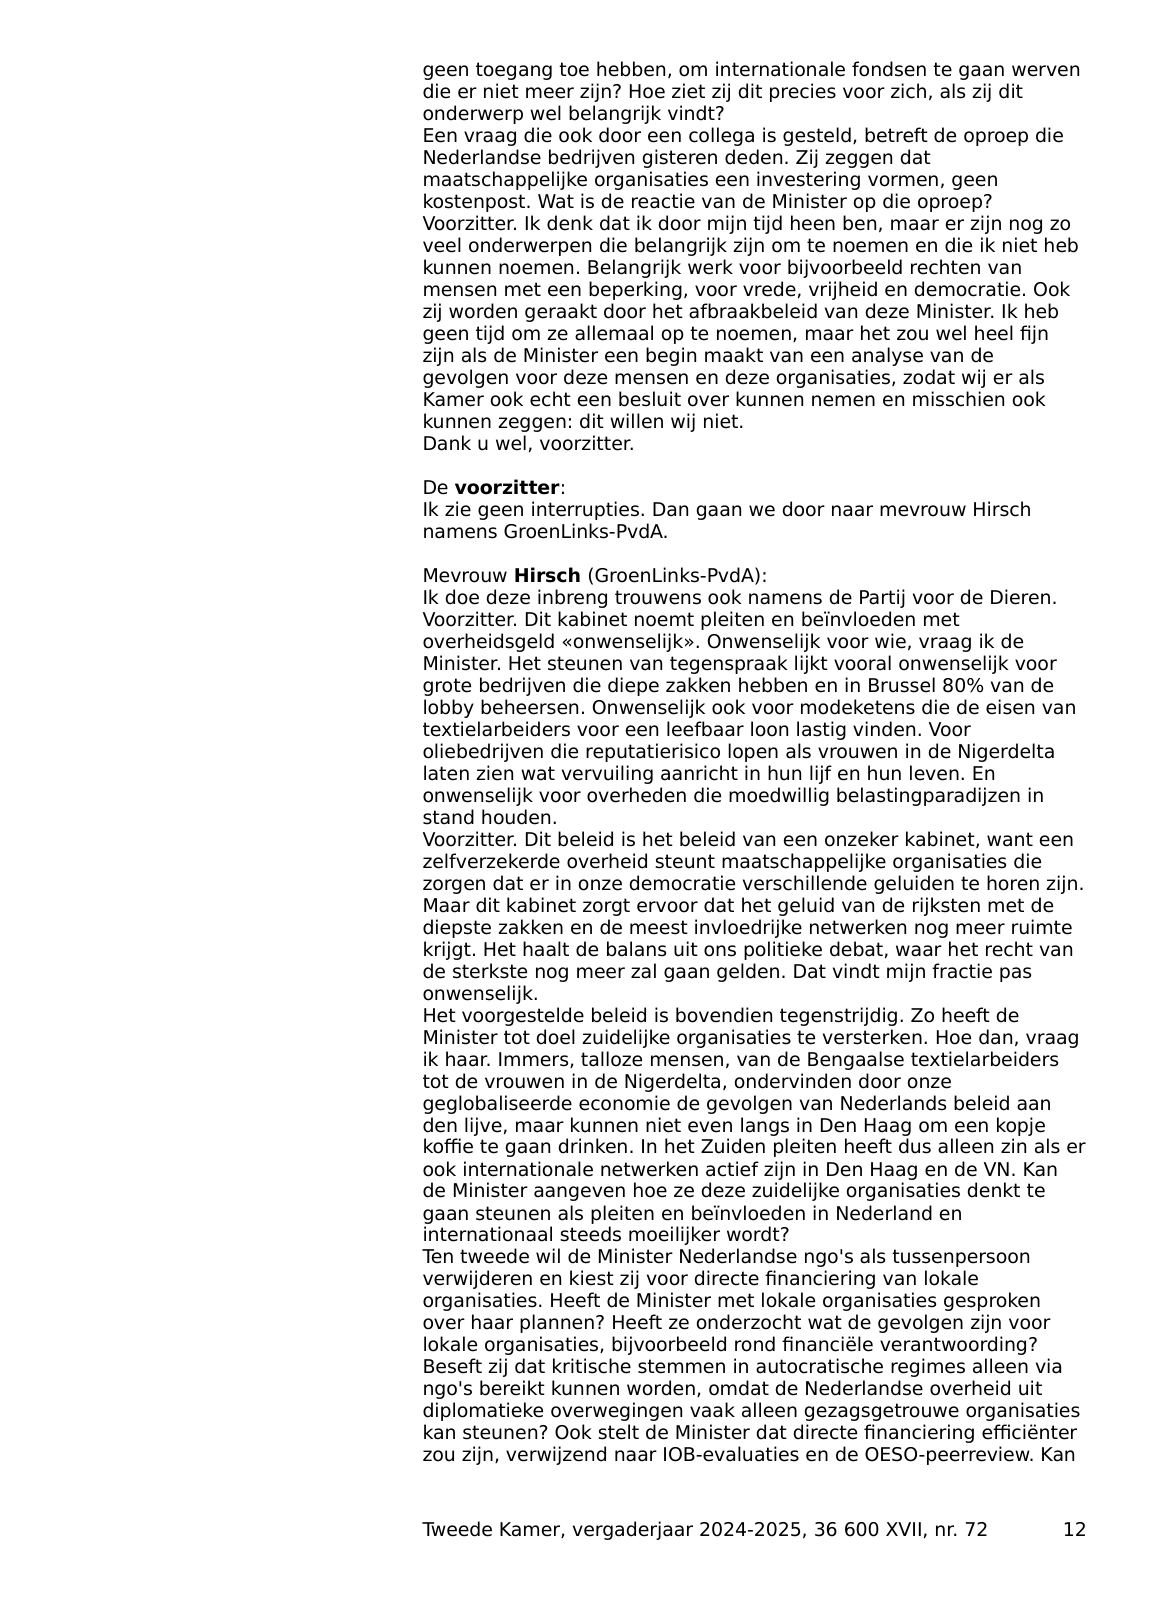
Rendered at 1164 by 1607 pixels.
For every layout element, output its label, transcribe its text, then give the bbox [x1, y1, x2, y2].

text De voorzitter: [422, 477, 1087, 499]
text Een vraag die ook door een collega is gesteld, betreft de oproep die Nederlandse bedrijven gisteren deden. Zij zeggen dat maatschappelijke organisaties een investering vormen, geen kostenpost. Wat is de reactie van de Minister op die oproep? [422, 125, 1087, 213]
text Ik zie geen interrupties. Dan gaan we door naar mevrouw Hirsch namens GroenLinks-PvdA. [422, 499, 1087, 543]
text Ten tweede wil de Minister Nederlandse ngo's als tussenpersoon verwijderen en kiest zij voor directe financiering van lokale organisaties. Heeft de Minister met lokale organisaties gesproken over haar plannen? Heeft ze onderzocht wat de gevolgen zijn voor lokale organisaties, bijvoorbeeld rond financiële verantwoording? Beseft zij dat kritische stemmen in autocratische regimes alleen via ngo's bereikt kunnen worden, omdat de Nederlandse overheid uit diplomatieke overwegingen vaak alleen gezagsgetrouwe organisaties kan steunen? Ook stelt de Minister dat directe financiering efficiënter zou zijn, verwijzend naar IOB-evaluaties en de OESO-peerreview. Kan [422, 1246, 1087, 1466]
text Mevrouw Hirsch (GroenLinks-PvdA): [422, 565, 1087, 587]
text Voorzitter. Dit kabinet noemt pleiten en beïnvloeden met overheidsgeld «onwenselijk». Onwenselijk voor wie, vraag ik de Minister. Het steunen van tegenspraak lijkt vooral onwenselijk voor grote bedrijven die diepe zakken hebben en in Brussel 80% van de lobby beheersen. Onwenselijk ook voor modeketens die de eisen van textielarbeiders voor een leefbaar loon lastig vinden. Voor oliebedrijven die reputatierisico lopen als vrouwen in de Nigerdelta laten zien wat vervuiling aanricht in hun lijf en hun leven. En onwenselijk voor overheden die moedwillig belastingparadijzen in stand houden. [422, 609, 1087, 829]
text Dank u wel, voorzitter. [422, 433, 1087, 455]
text Ik doe deze inbreng trouwens ook namens de Partij voor de Dieren. [422, 587, 1087, 609]
text geen toegang toe hebben, om internationale fondsen te gaan werven die er niet meer zijn? Hoe ziet zij dit precies voor zich, als zij dit onderwerp wel belangrijk vindt? [422, 59, 1087, 125]
text Voorzitter. Dit beleid is het beleid van een onzeker kabinet, want een zelfverzekerde overheid steunt maatschappelijke organisaties die zorgen dat er in onze democratie verschillende geluiden te horen zijn. Maar dit kabinet zorgt ervoor dat het geluid van de rijksten met de diepste zakken en de meest invloedrijke netwerken nog meer ruimte krijgt. Het haalt de balans uit ons politieke debat, waar het recht van de sterkste nog meer zal gaan gelden. Dat vindt mijn fractie pas onwenselijk. [422, 829, 1087, 1004]
text Het voorgestelde beleid is bovendien tegenstrijdig. Zo heeft de Minister tot doel zuidelijke organisaties te versterken. Hoe dan, vraag ik haar. Immers, talloze mensen, van de Bengaalse textielarbeiders tot de vrouwen in de Nigerdelta, ondervinden door onze geglobaliseerde economie de gevolgen van Nederlands beleid aan den lijve, maar kunnen niet even langs in Den Haag om een kopje koffie te gaan drinken. In het Zuiden pleiten heeft dus alleen zin als er ook internationale netwerken actief zijn in Den Haag en de VN. Kan de Minister aangeven hoe ze deze zuidelijke organisaties denkt te gaan steunen als pleiten en beïnvloeden in Nederland en internationaal steeds moeilijker wordt? [422, 1004, 1087, 1246]
text Voorzitter. Ik denk dat ik door mijn tijd heen ben, maar er zijn nog zo veel onderwerpen die belangrijk zijn om te noemen en die ik niet heb kunnen noemen. Belangrijk werk voor bijvoorbeeld rechten van mensen met een beperking, voor vrede, vrijheid en democratie. Ook zij worden geraakt door het afbraakbeleid van deze Minister. Ik heb geen tijd om ze allemaal op te noemen, maar het zou wel heel fijn zijn als de Minister een begin maakt van een analyse van de gevolgen voor deze mensen en deze organisaties, zodat wij er als Kamer ook echt een besluit over kunnen nemen en misschien ook kunnen zeggen: dit willen wij niet. [422, 213, 1087, 433]
